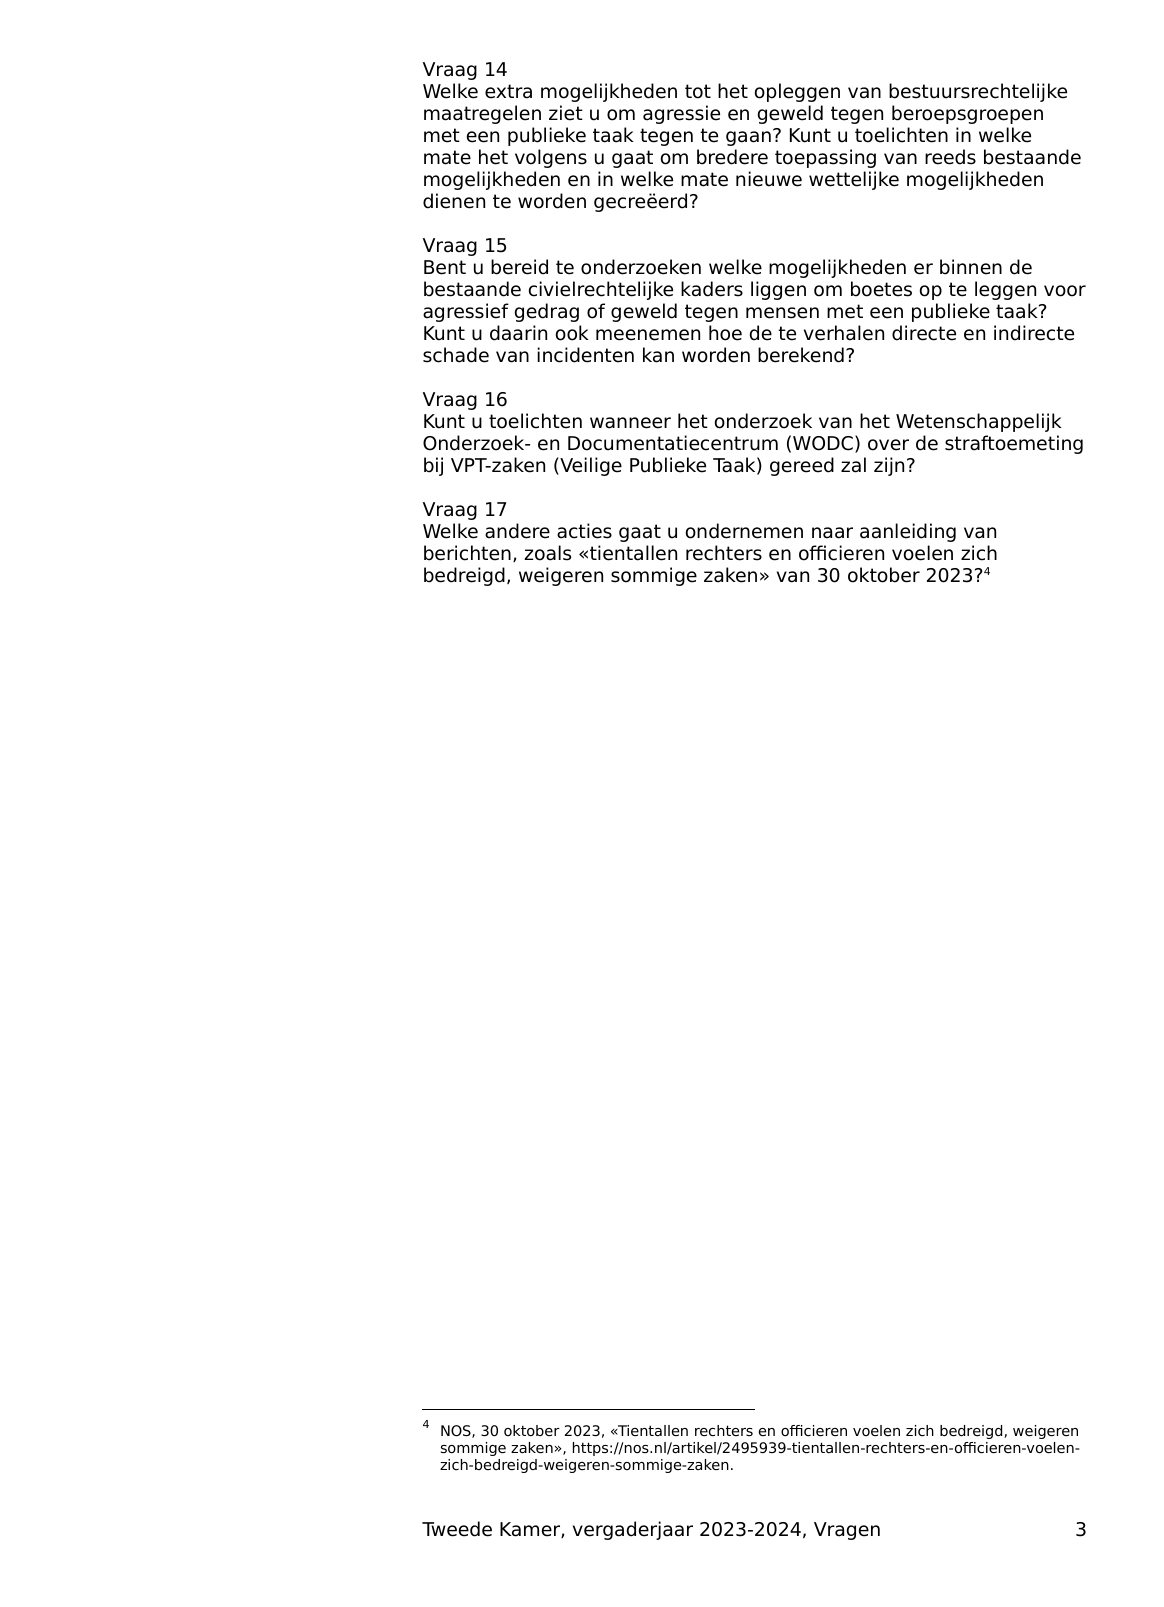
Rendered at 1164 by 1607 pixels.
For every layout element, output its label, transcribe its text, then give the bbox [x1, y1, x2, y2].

text Welke extra mogelijkheden tot het opleggen van bestuursrechtelijke maatregelen ziet u om agressie en geweld tegen beroepsgroepen met een publieke taak tegen te gaan? Kunt u toelichten in welke mate het volgens u gaat om bredere toepassing van reeds bestaande mogelijkheden en in welke mate nieuwe wettelijke mogelijkheden dienen te worden gecreëerd? [422, 81, 1087, 213]
text Vraag 15 [422, 235, 1087, 257]
text Kunt u toelichten wanneer het onderzoek van het Wetenschappelijk Onderzoek- en Documentatiecentrum (WODC) over de straftoemeting bij VPT-zaken (Veilige Publieke Taak) gereed zal zijn? [422, 411, 1087, 477]
text Vraag 17 [422, 499, 1087, 521]
text Vraag 16 [422, 389, 1087, 411]
text Welke andere acties gaat u ondernemen naar aanleiding van berichten, zoals «tientallen rechters en officieren voelen zich bedreigd, weigeren sommige zaken» van 30 oktober 2023? [422, 521, 1087, 587]
text NOS, 30 oktober 2023, «Tientallen rechters en officieren voelen zich bedreigd, weigeren sommige zaken», https://nos.nl/artikel/2495939-tientallen-rechters-en-officieren-voelen-zich-bedreigd-weigeren-sommige-zaken. [422, 1418, 1087, 1474]
text Vraag 14 [422, 59, 1087, 81]
text Bent u bereid te onderzoeken welke mogelijkheden er binnen de bestaande civielrechtelijke kaders liggen om boetes op te leggen voor agressief gedrag of geweld tegen mensen met een publieke taak? Kunt u daarin ook meenemen hoe de te verhalen directe en indirecte schade van incidenten kan worden berekend? [422, 257, 1087, 367]
